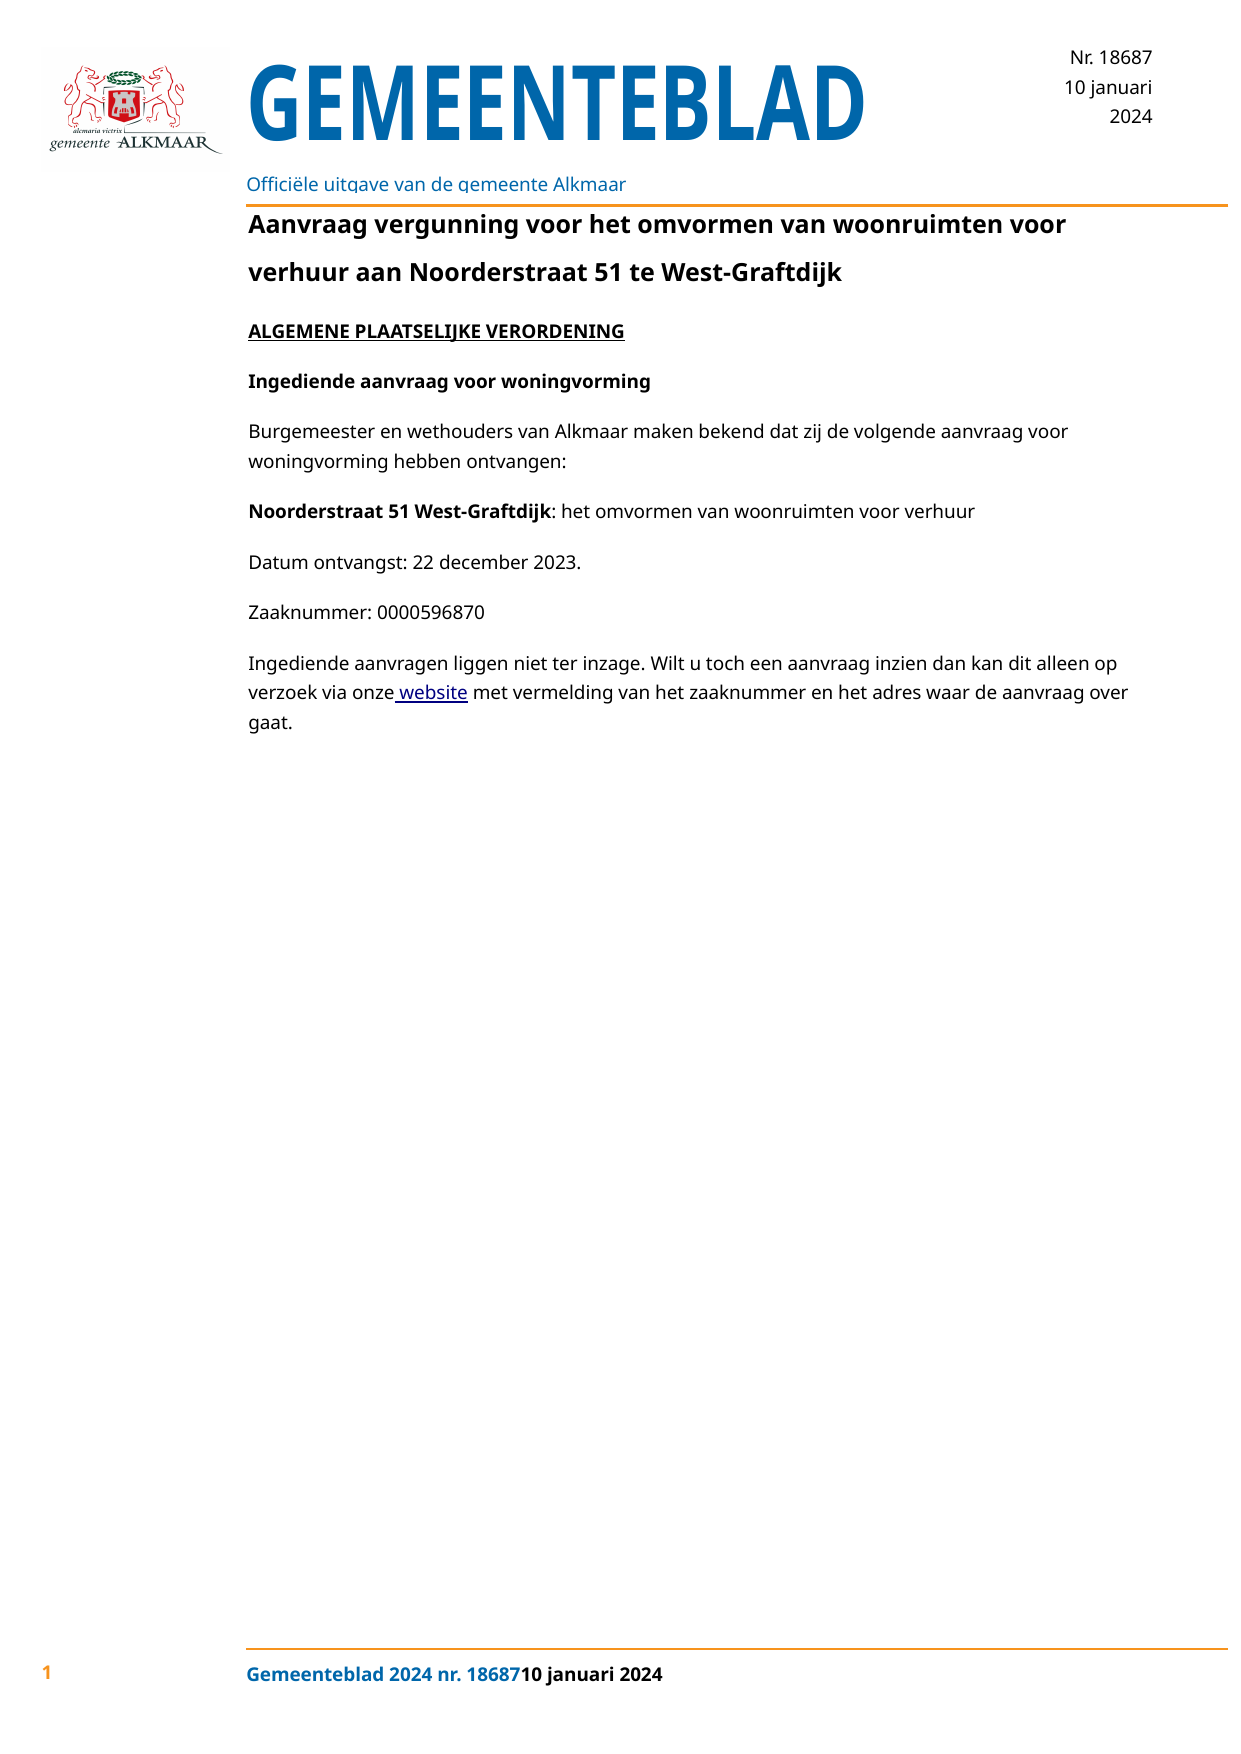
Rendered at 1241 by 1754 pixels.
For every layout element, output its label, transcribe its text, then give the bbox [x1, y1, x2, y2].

text Ingediende aanvragen liggen niet ter inzage. Wilt u toch een aanvraag inzien dan kan dit alleen op verzoek via onze website met vermelding van het zaaknummer en het adres waar de aanvraag over gaat. [248, 650, 1152, 735]
text Datum ontvangst: 22 december 2023. [248, 549, 1152, 575]
text Zaaknummer: 0000596870 [248, 599, 1152, 625]
text Ingediende aanvraag voor woningvorming [248, 368, 1152, 394]
text Burgemeester en wethouders van Alkmaar maken bekend dat zij de volgende aanvraag voor woningvorming hebben ontvangen: [248, 419, 1152, 474]
picture [41, 47, 231, 172]
text Aanvraag vergunning voor het omvormen van woonruimten voor verhuur aan Noorderstraat 51 te West-Graftdijk [248, 207, 1152, 288]
text ALGEMENE PLAATSELIJKE VERORDENING [248, 318, 1152, 344]
text Noorderstraat 51 West-Graftdijk: het omvormen van woonruimten voor verhuur [248, 499, 1152, 524]
